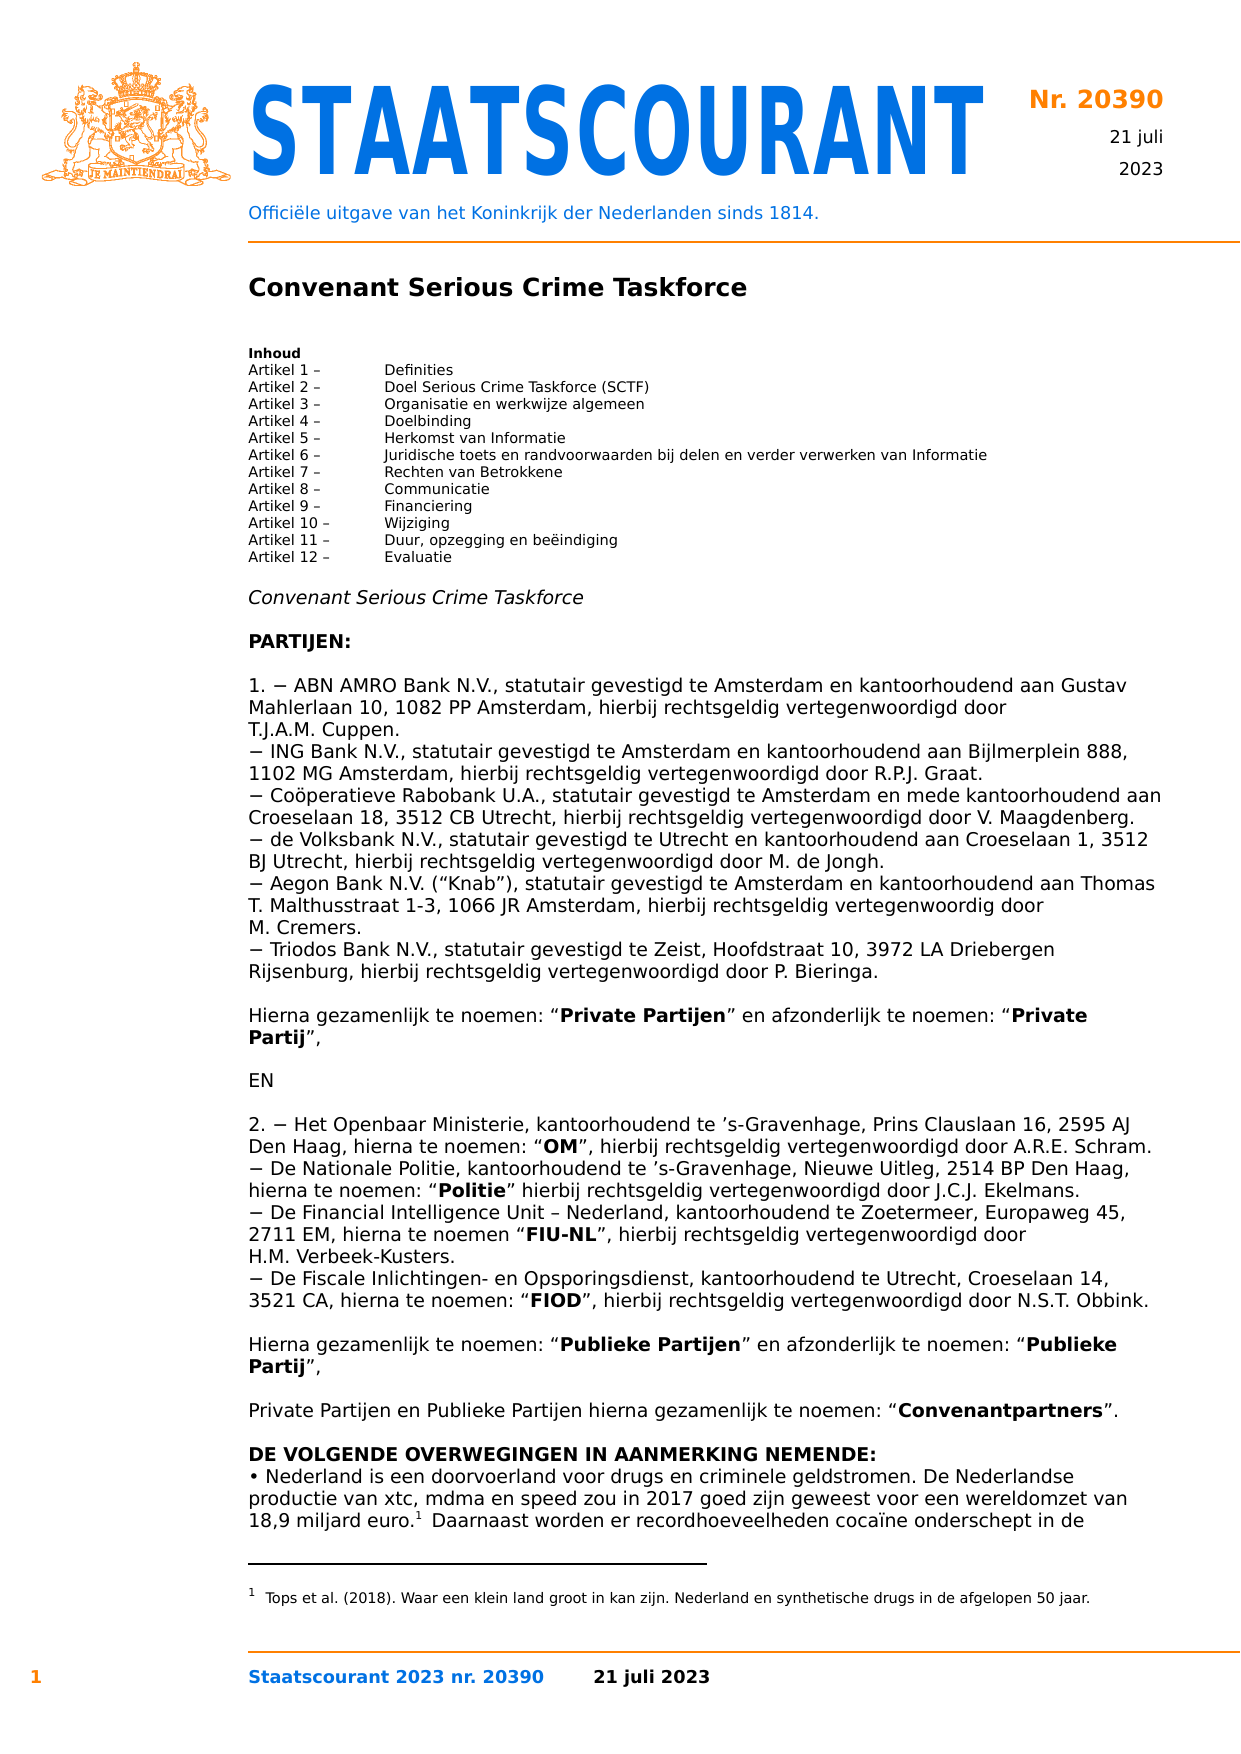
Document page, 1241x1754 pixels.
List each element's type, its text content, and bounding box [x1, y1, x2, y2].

text Hierna gezamenlijk te noemen: “Publieke Partijen” en afzonderlijk te noemen: “Publieke Partij”, [248, 1334, 1163, 1378]
table_cell Juridische toets en randvoorwaarden bij delen en verder verwerken van Informatie [378, 447, 1163, 463]
text • Nederland is een doorvoerland voor drugs en criminele geldstromen. De Nederlandse productie van xtc, mdma en speed zou in 2017 goed zijn geweest voor een wereldomzet van 18,9 miljard euro. Daarnaast worden er recordhoeveelheden cocaïne onderschept in de [248, 1466, 1163, 1532]
table_header [25, 62, 248, 241]
text Hierna gezamenlijk te noemen: “Private Partijen” en afzonderlijk te noemen: “Private Partij”, [248, 1004, 1163, 1048]
table_cell Artikel 8 – [248, 481, 378, 497]
subtitle Convenant Serious Crime Taskforce [248, 587, 1163, 609]
picture [41, 62, 231, 186]
table_header Nr. 20390 [998, 62, 1240, 121]
table_header STAATSCOURANT [248, 62, 998, 203]
table_cell Herkomst van Informatie [378, 430, 1163, 447]
table_cell Artikel 11 – [248, 531, 378, 548]
table_cell 2023 [998, 153, 1240, 203]
table_cell Artikel 7 – [248, 464, 378, 481]
text DE VOLGENDE OVERWEGINGEN IN AANMERKING NEMENDE: [248, 1444, 1163, 1466]
table_cell Artikel 1 – [248, 362, 378, 379]
table_cell 21 juli [998, 121, 1240, 153]
text Tops et al. (2018). Waar een klein land groot in kan zijn. Nederland en synthetische drugs in de afgelopen 50 jaar. [248, 1586, 1163, 1608]
table_cell Wijziging [378, 515, 1163, 531]
text EN [248, 1070, 1163, 1092]
table_cell Officiële uitgave van het Koninkrijk der Nederlanden sinds 1814. [248, 203, 1240, 241]
table_cell Doel Serious Crime Taskforce (SCTF) [378, 379, 1163, 396]
table_cell Artikel 10 – [248, 515, 378, 531]
text − Triodos Bank N.V., statutair gevestigd te Zeist, Hoofdstraat 10, 3972 LA Driebergen Rijsenburg, hierbij rechtsgeldig vertegenwoordigd door P. Bieringa. [248, 939, 1163, 983]
table_cell Artikel 6 – [248, 447, 378, 463]
table_cell Communicatie [378, 481, 1163, 497]
table_cell Doelbinding [378, 413, 1163, 429]
table_cell Artikel 2 – [248, 379, 378, 396]
table_cell Organisatie en werkwijze algemeen [378, 396, 1163, 413]
text PARTIJEN: [248, 631, 1163, 653]
table_header Inhoud [248, 346, 1163, 362]
table_cell Artikel 3 – [248, 396, 378, 413]
table_cell Artikel 12 – [248, 549, 378, 565]
text − Aegon Bank N.V. (“Knab”), statutair gevestigd te Amsterdam en kantoorhoudend aan Thomas T. Malthusstraat 1-3, 1066 JR Amsterdam, hierbij rechtsgeldig vertegenwoordig door M. Cremers. [248, 873, 1163, 939]
table_cell Artikel 5 – [248, 430, 378, 447]
text 1. − ABN AMRO Bank N.V., statutair gevestigd te Amsterdam en kantoorhoudend aan Gustav Mahlerlaan 10, 1082 PP Amsterdam, hierbij rechtsgeldig vertegenwoordigd door T.J.A.M. Cuppen. [248, 675, 1163, 741]
text Private Partijen en Publieke Partijen hierna gezamenlijk te noemen: “Convenantpartners”. [248, 1400, 1163, 1422]
table_cell Artikel 9 – [248, 498, 378, 514]
text − de Volksbank N.V., statutair gevestigd te Utrecht en kantoorhoudend aan Croeselaan 1, 3512 BJ Utrecht, hierbij rechtsgeldig vertegenwoordigd door M. de Jongh. [248, 829, 1163, 873]
text − ING Bank N.V., statutair gevestigd te Amsterdam en kantoorhoudend aan Bijlmerplein 888, 1102 MG Amsterdam, hierbij rechtsgeldig vertegenwoordigd door R.P.J. Graat. [248, 741, 1163, 785]
text − Coöperatieve Rabobank U.A., statutair gevestigd te Amsterdam en mede kantoorhoudend aan Croeselaan 18, 3512 CB Utrecht, hierbij rechtsgeldig vertegenwoordigd door V. Maagdenberg. [248, 785, 1163, 829]
table_cell Definities [378, 362, 1163, 379]
table_cell Evaluatie [378, 549, 1163, 565]
table_cell Financiering [378, 498, 1163, 514]
text − De Nationale Politie, kantoorhoudend te ’s-Gravenhage, Nieuwe Uitleg, 2514 BP Den Haag, hierna te noemen: “Politie” hierbij rechtsgeldig vertegenwoordigd door J.C.J. Ekelmans. [248, 1158, 1163, 1202]
text − De Fiscale Inlichtingen- en Opsporingsdienst, kantoorhoudend te Utrecht, Croeselaan 14, 3521 CA, hierna te noemen: “FIOD”, hierbij rechtsgeldig vertegenwoordigd door N.S.T. Obbink. [248, 1268, 1163, 1312]
subtitle Convenant Serious Crime Taskforce [248, 273, 1163, 302]
text − De Financial Intelligence Unit – Nederland, kantoorhoudend te Zoetermeer, Europaweg 45, 2711 EM, hierna te noemen “FIU-NL”, hierbij rechtsgeldig vertegenwoordigd door H.M. Verbeek-Kusters. [248, 1202, 1163, 1268]
table_cell Duur, opzegging en beëindiging [378, 531, 1163, 548]
table_cell Rechten van Betrokkene [378, 464, 1163, 481]
table_cell Artikel 4 – [248, 413, 378, 429]
text 2. − Het Openbaar Ministerie, kantoorhoudend te ’s-Gravenhage, Prins Clauslaan 16, 2595 AJ Den Haag, hierna te noemen: “OM”, hierbij rechtsgeldig vertegenwoordigd door A.R.E. Schram. [248, 1114, 1163, 1158]
